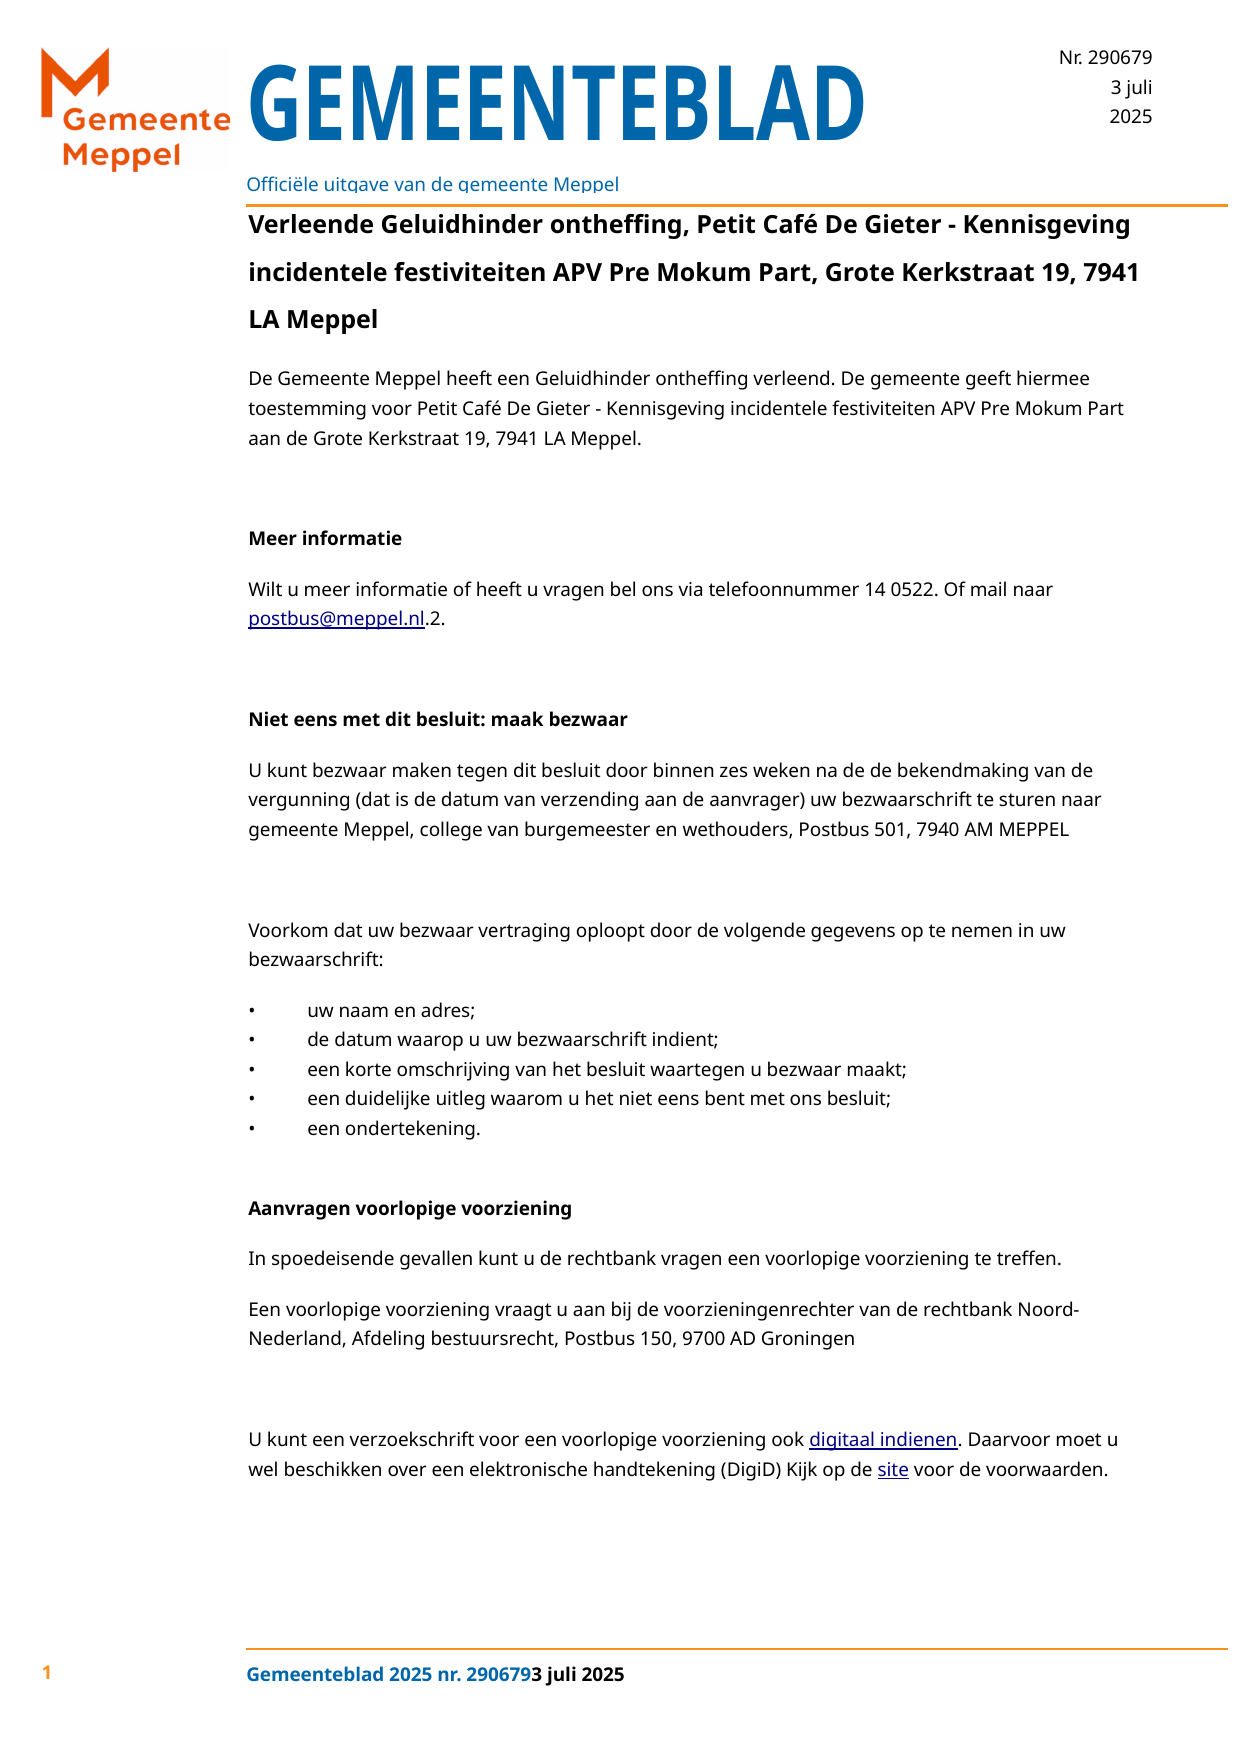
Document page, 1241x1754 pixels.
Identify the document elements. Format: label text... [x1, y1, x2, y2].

text Een voorlopige voorziening vraagt u aan bij de voorzieningenrechter van de rechtbank Noord-Nederland, Afdeling bestuursrecht, Postbus 150, 9700 AD Groningen [248, 1296, 1152, 1351]
list een ondertekening. [248, 1115, 1152, 1141]
list een korte omschrijving van het besluit waartegen u bezwaar maakt; [248, 1056, 1152, 1082]
list de datum waarop u uw bezwaarschrift indient; [248, 1026, 1152, 1052]
list uw naam en adres; [248, 997, 1152, 1022]
text Niet eens met dit besluit: maak bezwaar [248, 706, 1152, 732]
text Wilt u meer informatie of heeft u vragen bel ons via telefoonnummer 14 0522. Of mail naar postbus@meppel.nl.2. [248, 576, 1152, 631]
text U kunt een verzoekschrift voor een voorlopige voorziening ook digitaal indienen. Daarvoor moet u wel beschikken over een elektronische handtekening (DigiD) Kijk op de site voor de voorwaarden. [248, 1426, 1152, 1482]
list een duidelijke uitleg waarom u het niet eens bent met ons besluit; [248, 1086, 1152, 1111]
text De Gemeente Meppel heeft een Geluidhinder ontheffing verleend. De gemeente geeft hiermee toestemming voor Petit Café De Gieter - Kennisgeving incidentele festiviteiten APV Pre Mokum Part aan de Grote Kerkstraat 19, 7941 LA Meppel. [248, 366, 1152, 450]
text U kunt bezwaar maken tegen dit besluit door binnen zes weken na de de bekendmaking van de vergunning (dat is de datum van verzending aan de aanvrager) uw bezwaarschrift te sturen naar gemeente Meppel, college van burgemeester en wethouders, Postbus 501, 7940 AM MEPPEL [248, 757, 1152, 842]
text Verleende Geluidhinder ontheffing, Petit Café De Gieter - Kennisgeving incidentele festiviteiten APV Pre Mokum Part, Grote Kerkstraat 19, 7941 LA Meppel [248, 207, 1152, 336]
text Aanvragen voorlopige voorziening [248, 1195, 1152, 1221]
text In spoedeisende gevallen kunt u de rechtbank vragen een voorlopige voorziening te treffen. [248, 1246, 1152, 1271]
text Voorkom dat uw bezwaar vertraging oploopt door de volgende gegevens op te nemen in uw bezwaarschrift: [248, 917, 1152, 972]
text Meer informatie [248, 526, 1152, 551]
picture [41, 47, 231, 172]
